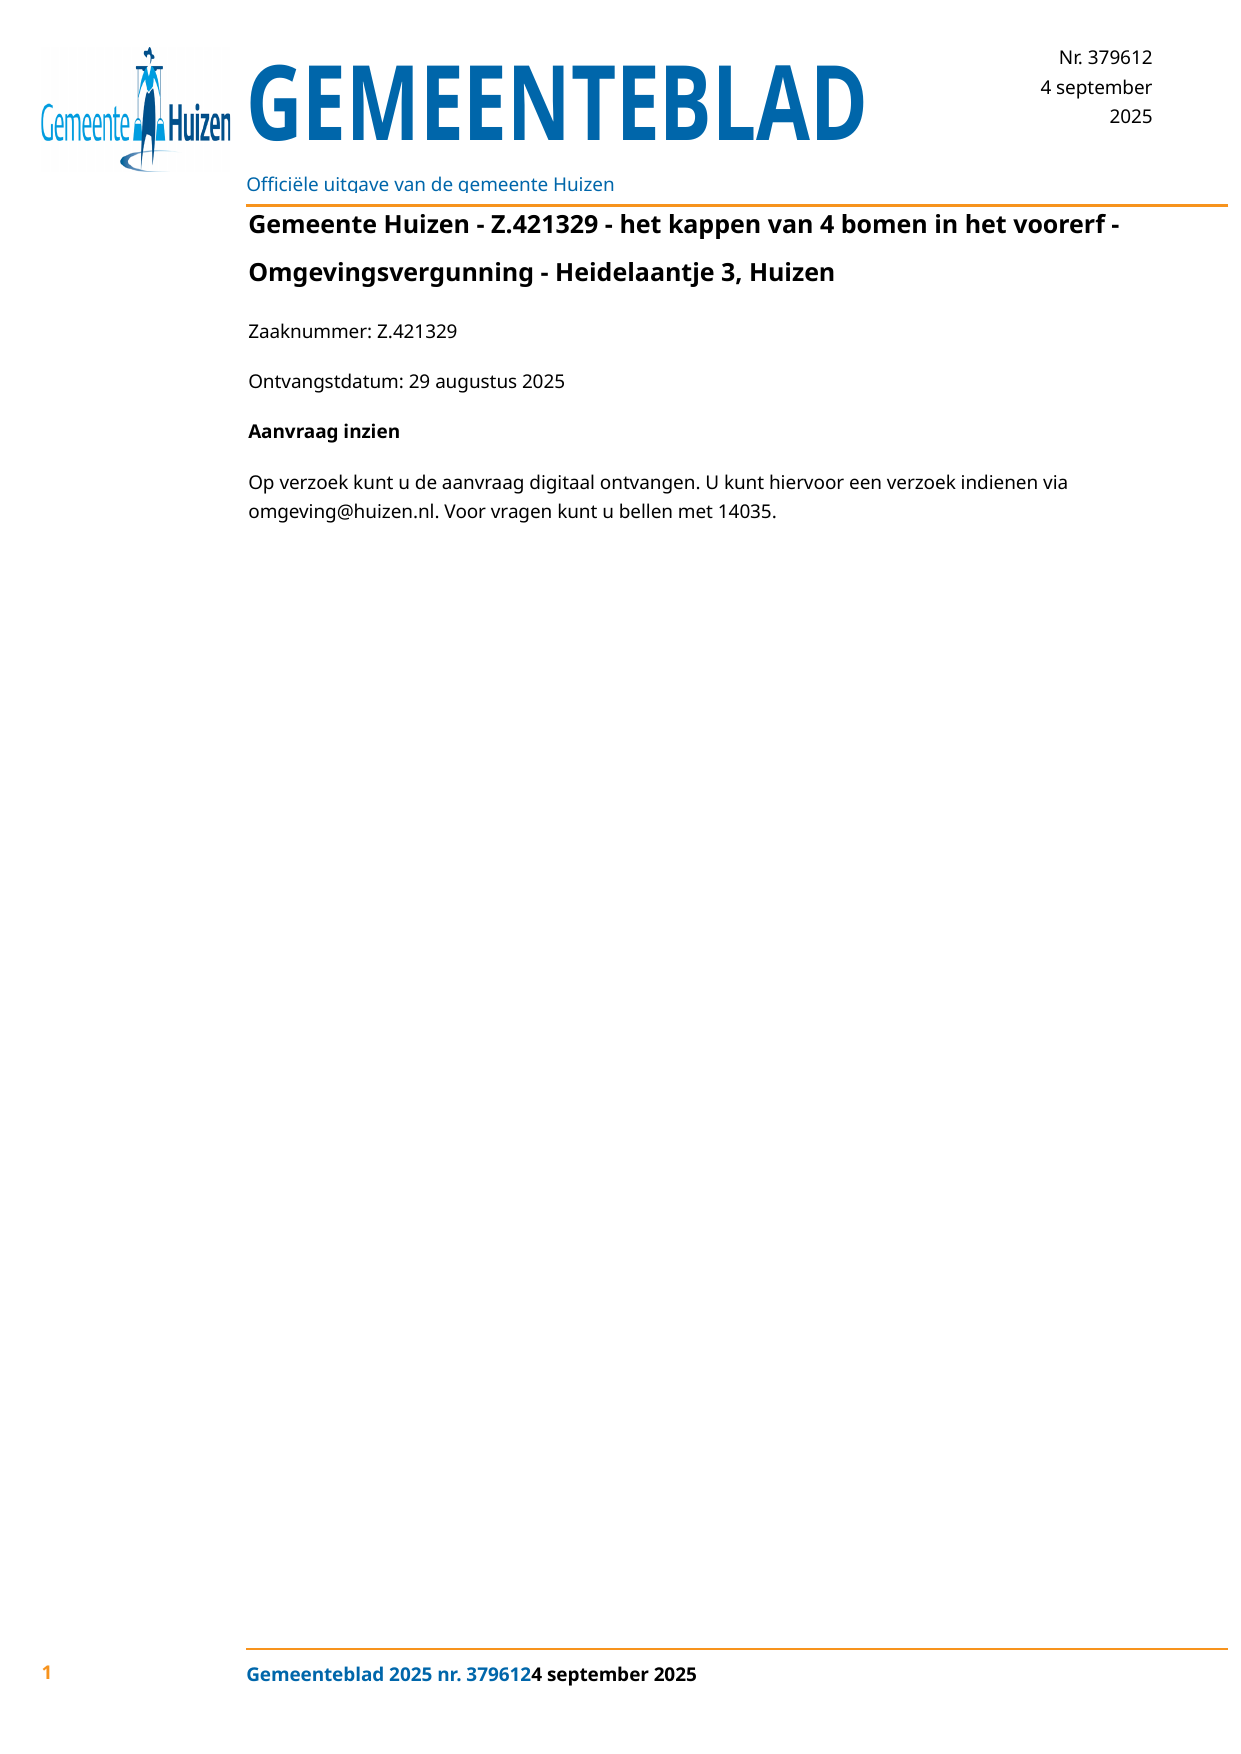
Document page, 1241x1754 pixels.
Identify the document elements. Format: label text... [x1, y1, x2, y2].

text Gemeente Huizen - Z.421329 - het kappen van 4 bomen in het voorerf - Omgevingsvergunning - Heidelaantje 3, Huizen [248, 207, 1152, 288]
text Op verzoek kunt u de aanvraag digitaal ontvangen. U kunt hiervoor een verzoek indienen via omgeving@huizen.nl. Voor vragen kunt u bellen met 14035. [248, 469, 1152, 524]
text Aanvraag inzien [248, 419, 1152, 444]
picture [41, 47, 231, 172]
text Zaaknummer: Z.421329 [248, 318, 1152, 344]
text Ontvangstdatum: 29 augustus 2025 [248, 368, 1152, 394]
